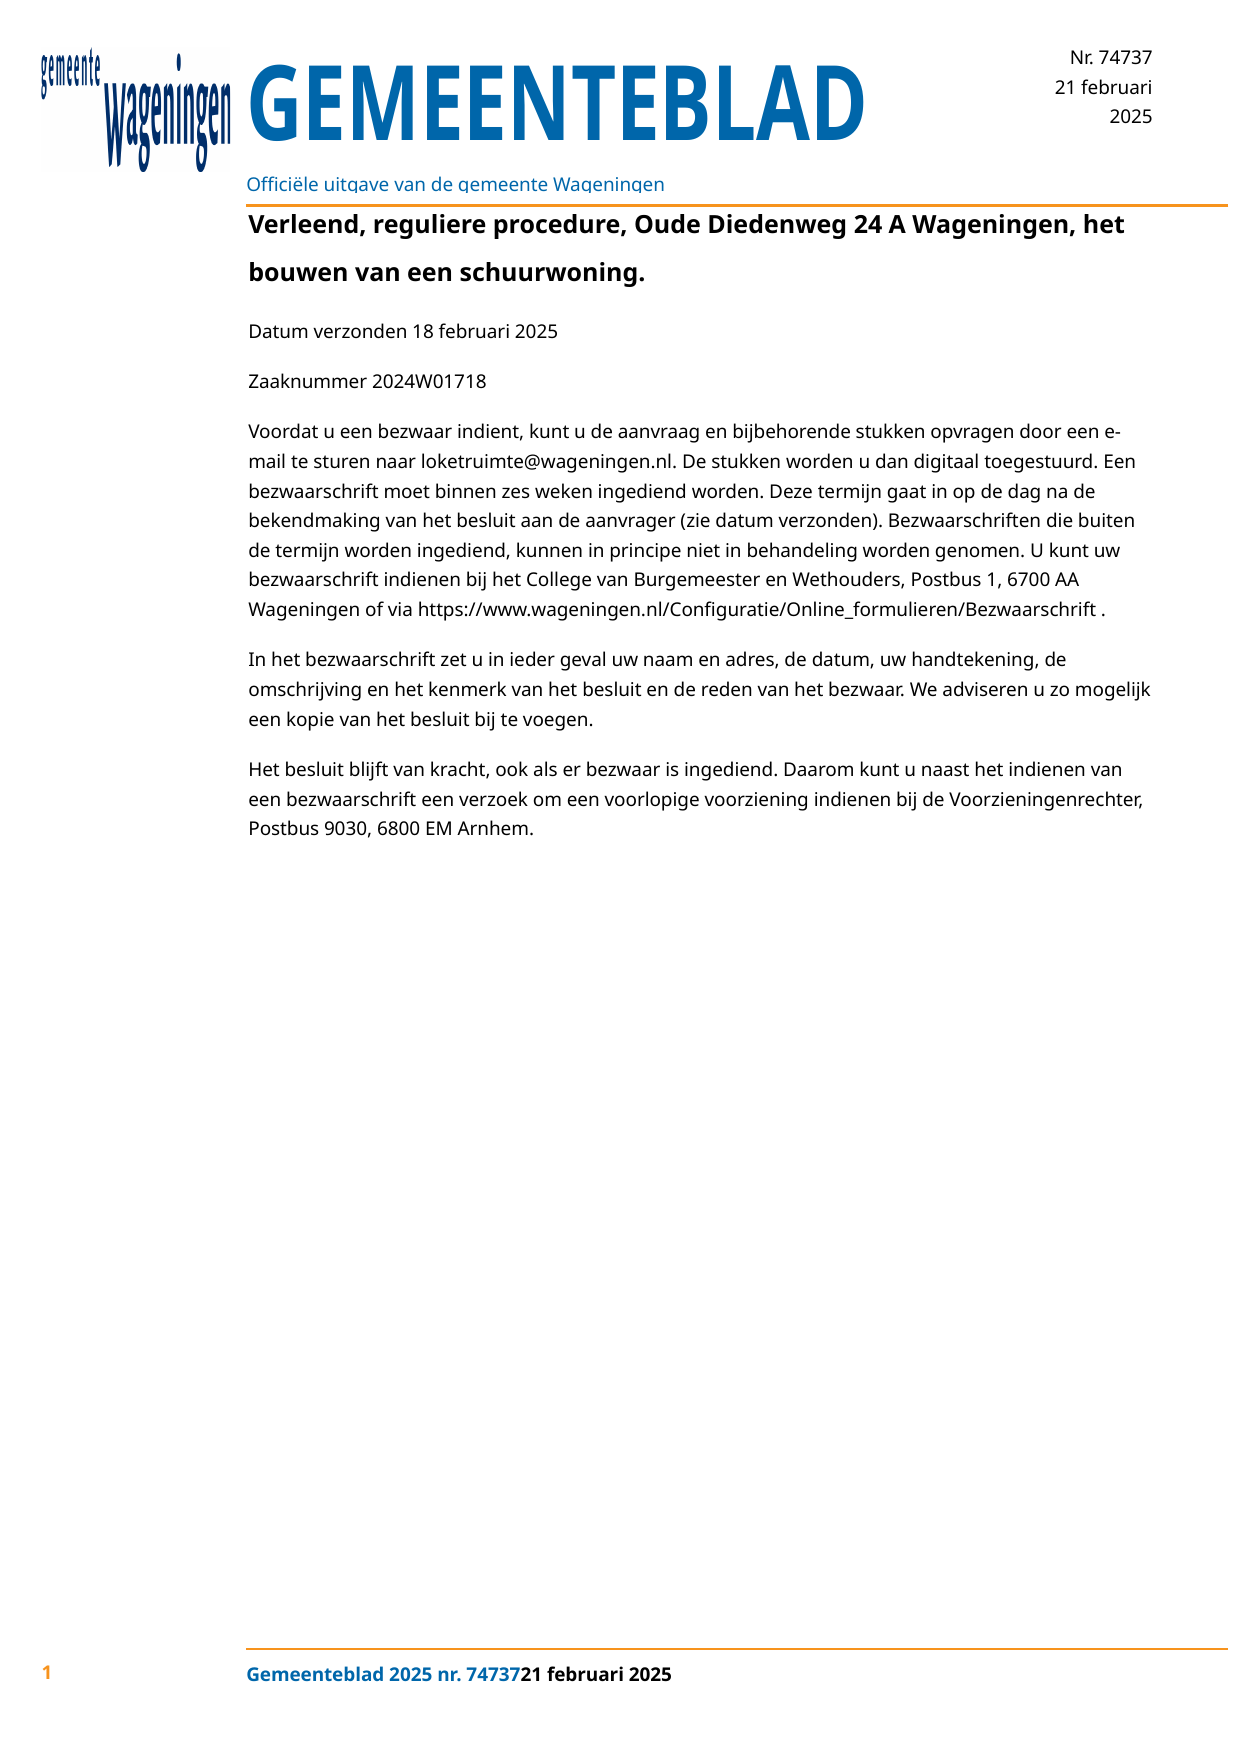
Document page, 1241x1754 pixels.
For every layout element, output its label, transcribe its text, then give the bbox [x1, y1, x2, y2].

text Voordat u een bezwaar indient, kunt u de aanvraag en bijbehorende stukken opvragen door een e-mail te sturen naar loketruimte@wageningen.nl. De stukken worden u dan digitaal toegestuurd. Een bezwaarschrift moet binnen zes weken ingediend worden. Deze termijn gaat in op de dag na de bekendmaking van het besluit aan de aanvrager (zie datum verzonden). Bezwaarschriften die buiten de termijn worden ingediend, kunnen in principe niet in behandeling worden genomen. U kunt uw bezwaarschrift indienen bij het College van Burgemeester en Wethouders, Postbus 1, 6700 AA Wageningen of via https://www.wageningen.nl/Configuratie/Online_formulieren/Bezwaarschrift . [248, 419, 1152, 622]
text Verleend, reguliere procedure, Oude Diedenweg 24 A Wageningen, het bouwen van een schuurwoning. [248, 207, 1152, 288]
text Datum verzonden 18 februari 2025 [248, 318, 1152, 344]
text Het besluit blijft van kracht, ook als er bezwaar is ingediend. Daarom kunt u naast het indienen van een bezwaarschrift een verzoek om een voorlopige voorziening indienen bij de Voorzieningenrechter, Postbus 9030, 6800 EM Arnhem. [248, 756, 1152, 841]
text In het bezwaarschrift zet u in ieder geval uw naam en adres, de datum, uw handtekening, de omschrijving en het kenmerk van het besluit en de reden van het bezwaar. We adviseren u zo mogelijk een kopie van het besluit bij te voegen. [248, 647, 1152, 732]
picture [41, 47, 231, 172]
text Zaaknummer 2024W01718 [248, 368, 1152, 394]
